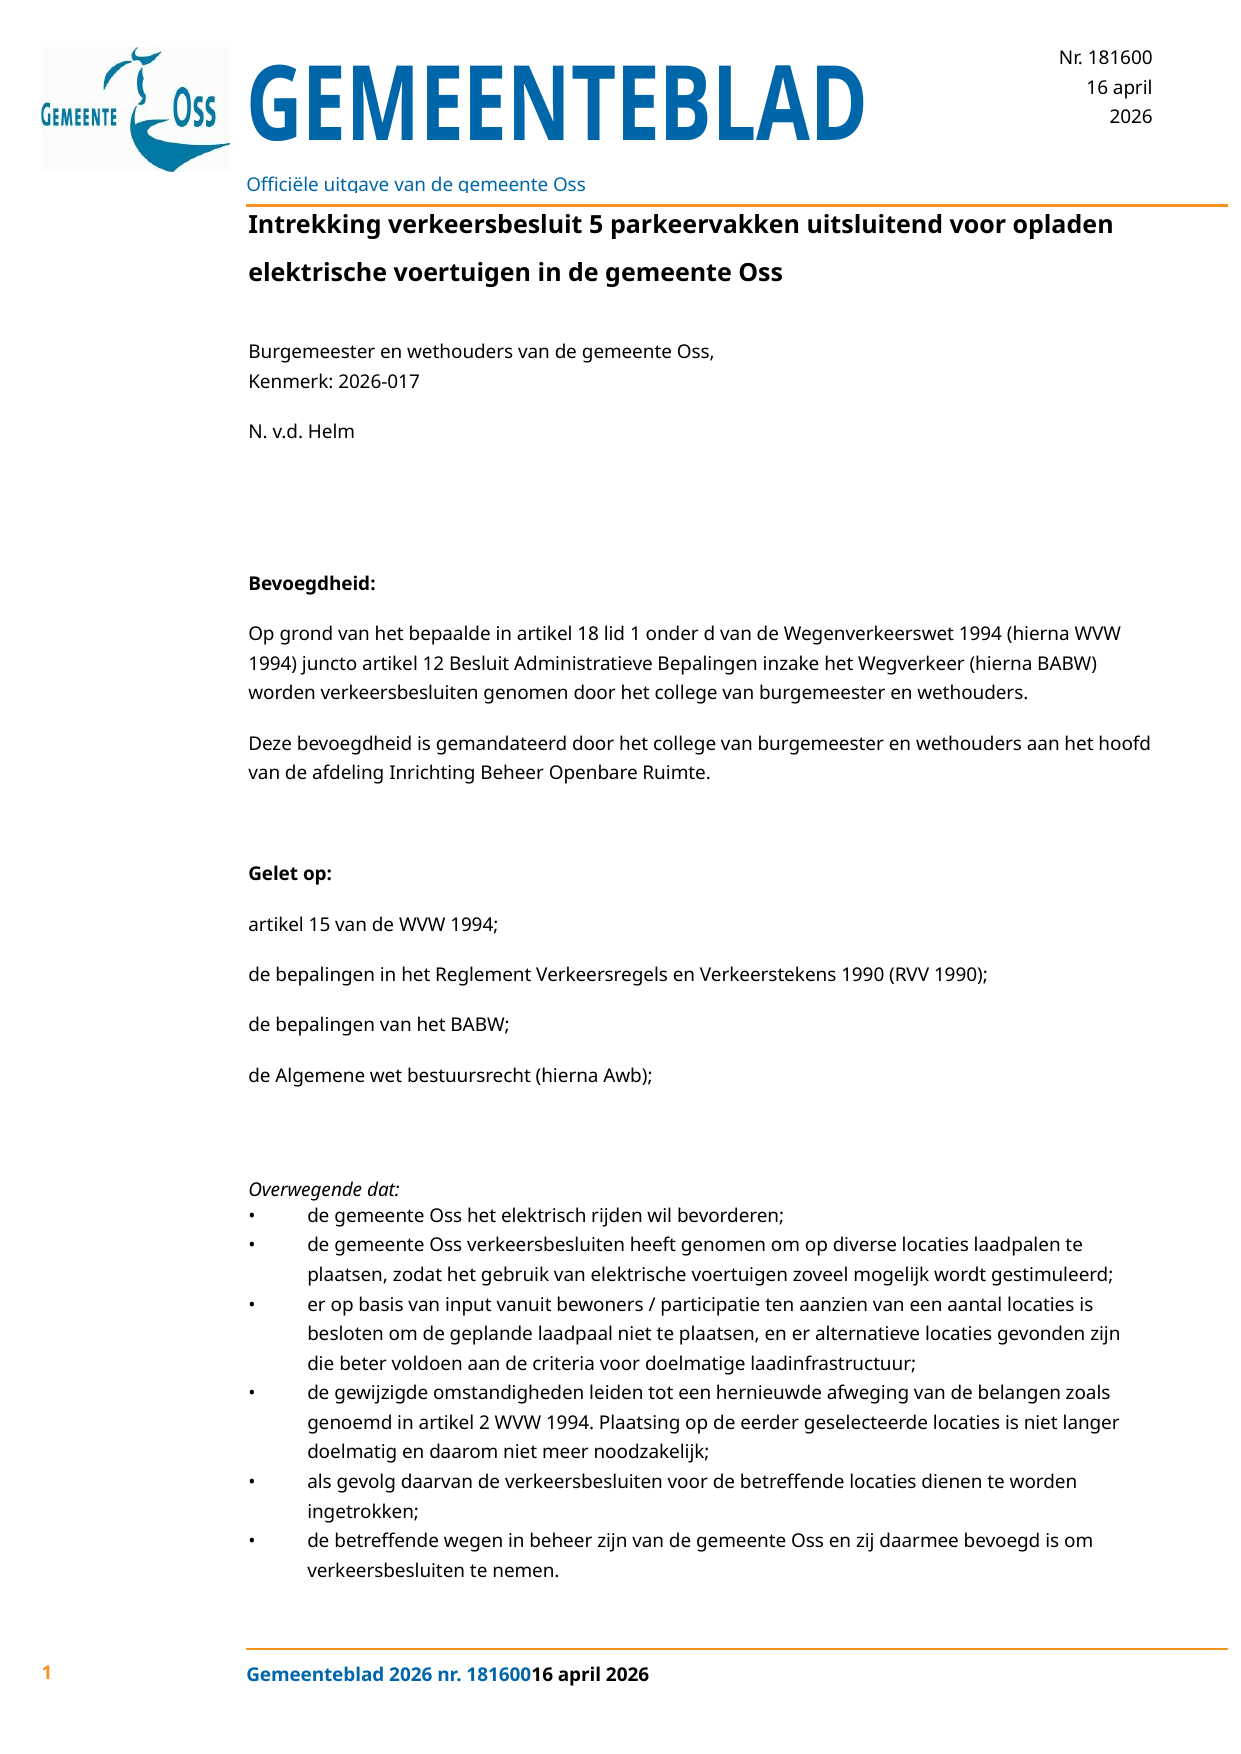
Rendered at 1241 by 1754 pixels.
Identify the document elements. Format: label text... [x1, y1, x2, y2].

picture [41, 47, 231, 172]
text Deze bevoegdheid is gemandateerd door het college van burgemeester en wethouders aan het hoofd van de afdeling Inrichting Beheer Openbare Ruimte. [248, 730, 1152, 785]
text artikel 15 van de WVW 1994; [248, 911, 1152, 936]
list de gemeente Oss het elektrisch rijden wil bevorderen; [248, 1202, 1152, 1228]
text Burgemeester en wethouders van de gemeente Oss, [248, 339, 1152, 364]
list er op basis van input vanuit bewoners / participatie ten aanzien van een aantal locaties is besloten om de geplande laadpaal niet te plaatsen, en er alternatieve locaties gevonden zijn die beter voldoen aan de criteria voor doelmatige laadinfrastructuur; [248, 1291, 1152, 1376]
text Intrekking verkeersbesluit 5 parkeervakken uitsluitend voor opladen elektrische voertuigen in de gemeente Oss [248, 207, 1152, 288]
text de bepalingen in het Reglement Verkeersregels en Verkeerstekens 1990 (RVV 1990); [248, 961, 1152, 987]
text de bepalingen van het BABW; [248, 1012, 1152, 1037]
text Kenmerk: 2026-017 [248, 368, 1152, 394]
text N. v.d. Helm [248, 419, 1152, 444]
text Op grond van het bepaalde in artikel 18 lid 1 onder d van de Wegenverkeerswet 1994 (hierna WVW 1994) juncto artikel 12 Besluit Administratieve Bepalingen inzake het Wegverkeer (hierna BABW) worden verkeersbesluiten genomen door het college van burgemeester en wethouders. [248, 620, 1152, 705]
text Overwegende dat: [248, 1176, 1152, 1202]
list de gemeente Oss verkeersbesluiten heeft genomen om op diverse locaties laadpalen te plaatsen, zodat het gebruik van elektrische voertuigen zoveel mogelijk wordt gestimuleerd; [248, 1232, 1152, 1287]
text Gelet op: [248, 860, 1152, 886]
list de betreffende wegen in beheer zijn van de gemeente Oss en zij daarmee bevoegd is om verkeersbesluiten te nemen. [248, 1527, 1152, 1583]
list als gevolg daarvan de verkeersbesluiten voor de betreffende locaties dienen te worden ingetrokken; [248, 1468, 1152, 1524]
text Bevoegdheid: [248, 570, 1152, 596]
text de Algemene wet bestuursrecht (hierna Awb); [248, 1062, 1152, 1088]
list de gewijzigde omstandigheden leiden tot een hernieuwde afweging van de belangen zoals genoemd in artikel 2 WVW 1994. Plaatsing op de eerder geselecteerde locaties is niet langer doelmatig en daarom niet meer noodzakelijk; [248, 1379, 1152, 1464]
